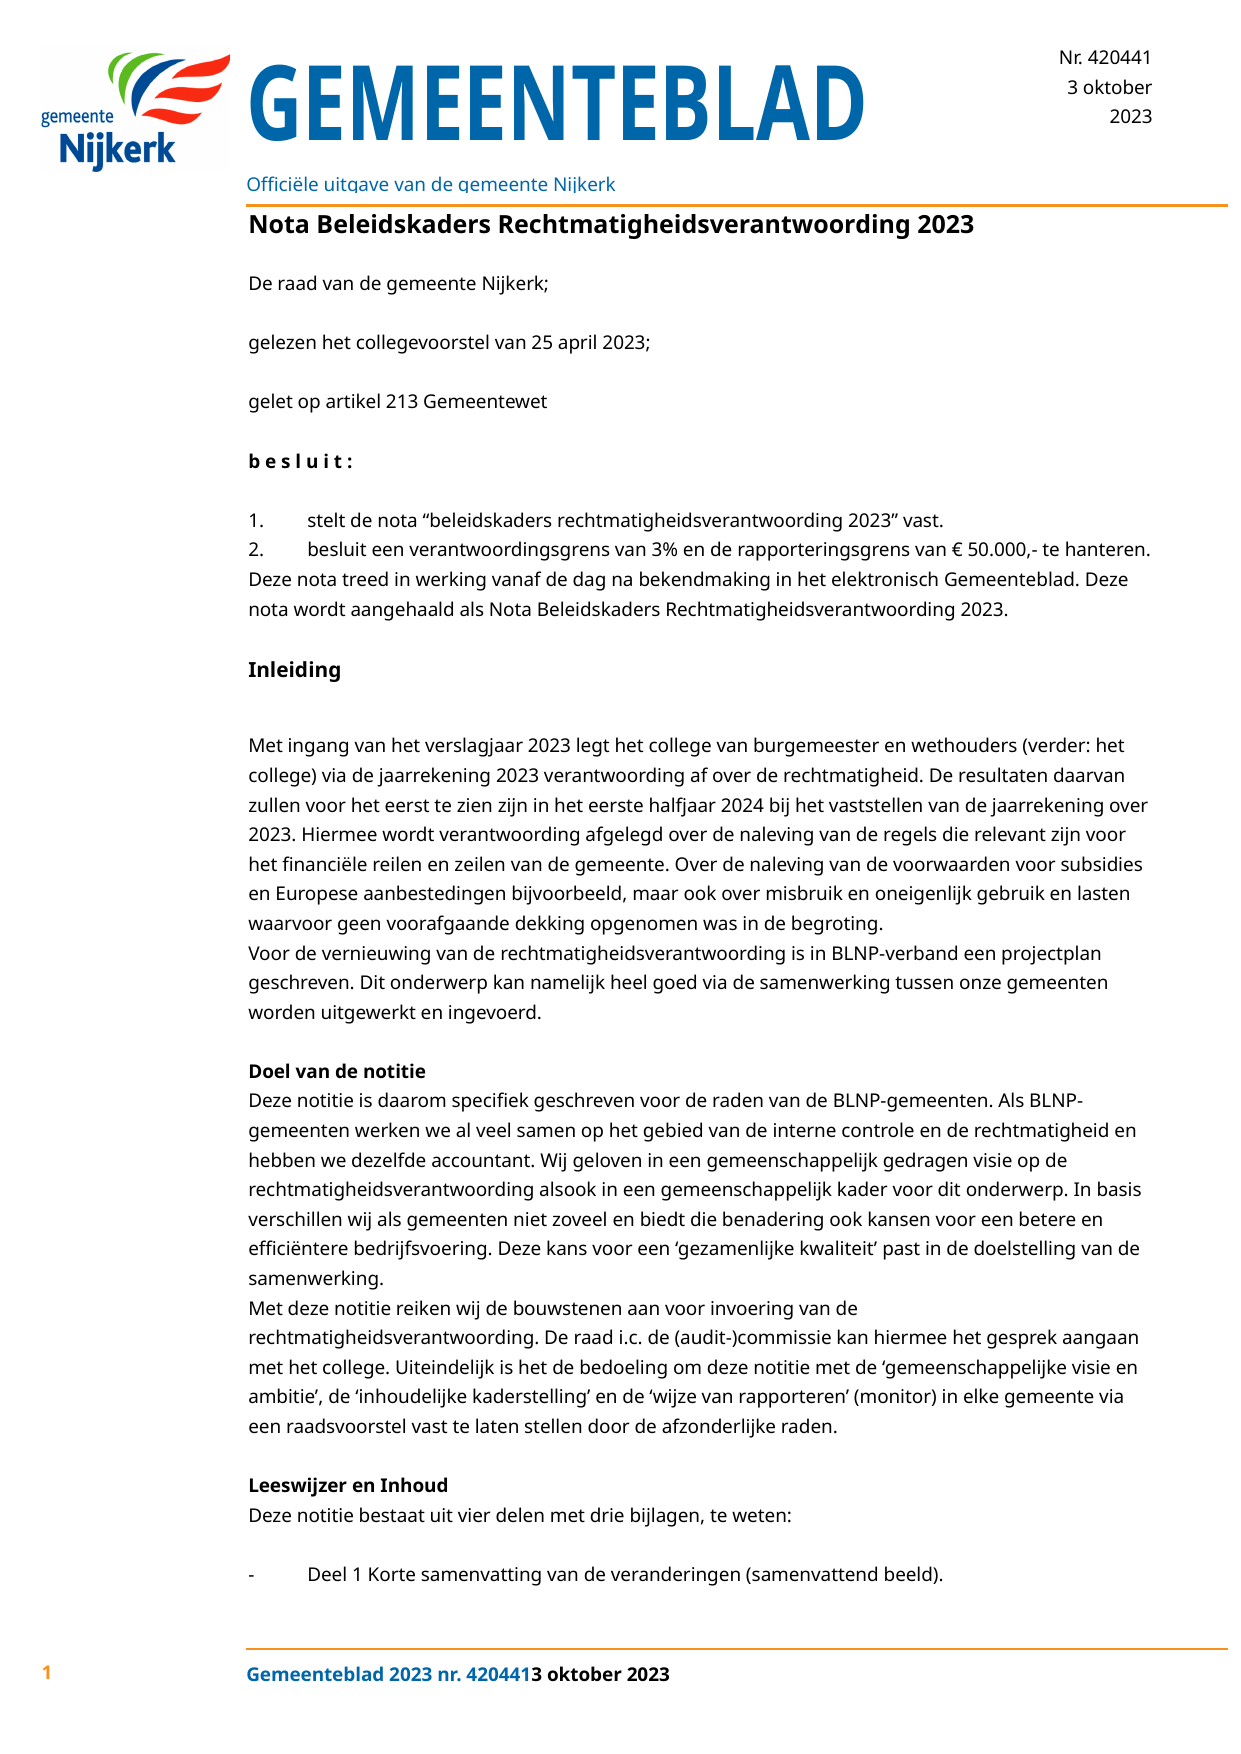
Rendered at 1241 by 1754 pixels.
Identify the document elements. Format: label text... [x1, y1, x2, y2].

text Voor de vernieuwing van de rechtmatigheidsverantwoording is in BLNP-verband een projectplan geschreven. Dit onderwerp kan namelijk heel goed via de samenwerking tussen onze gemeenten worden uitgewerkt en ingevoerd. [248, 940, 1152, 1024]
text b e s l u i t : [248, 448, 1152, 473]
text Met ingang van het verslagjaar 2023 legt het college van burgemeester en wethouders (verder: het college) via de jaarrekening 2023 verantwoording af over de rechtmatigheid. De resultaten daarvan zullen voor het eerst te zien zijn in het eerste halfjaar 2024 bij het vaststellen van de jaarrekening over 2023. Hiermee wordt verantwoording afgelegd over de naleving van de regels die relevant zijn voor het financiële reilen en zeilen van de gemeente. Over de naleving van de voorwaarden voor subsidies en Europese aanbestedingen bijvoorbeeld, maar ook over misbruik en oneigenlijk gebruik en lasten waarvoor geen voorafgaande dekking opgenomen was in de begroting. [248, 733, 1152, 936]
text Nota Beleidskaders Rechtmatigheidsverantwoording 2023 [248, 207, 1152, 241]
text De raad van de gemeente Nijkerk; [248, 270, 1152, 296]
text Inleiding [248, 655, 1152, 683]
text Met deze notitie reiken wij de bouwstenen aan voor invoering van de rechtmatigheidsverantwoording. De raad i.c. de (audit-)commissie kan hiermee het gesprek aangaan met het college. Uiteindelijk is het de bedoeling om deze notitie met de ‘gemeenschappelijke visie en ambitie’, de ‘inhoudelijke kaderstelling’ en de ‘wijze van rapporteren’ (monitor) in elke gemeente via een raadsvoorstel vast te laten stellen door de afzonderlijke raden. [248, 1295, 1152, 1439]
text Leeswijzer en Inhoud [248, 1472, 1152, 1498]
list besluit een verantwoordingsgrens van 3% en de rapporteringsgrens van € 50.000,- te hanteren. [248, 537, 1152, 562]
text Deze notitie is daarom specifiek geschreven voor de raden van de BLNP-gemeenten. Als BLNP-gemeenten werken we al veel samen op het gebied van de interne controle en de rechtmatigheid en hebben we dezelfde accountant. Wij geloven in een gemeenschappelijk gedragen visie op de rechtmatigheidsverantwoording alsook in een gemeenschappelijk kader voor dit onderwerp. In basis verschillen wij als gemeenten niet zoveel en biedt die benadering ook kansen voor een betere en efficiëntere bedrijfsvoering. Deze kans voor een ‘gezamenlijke kwaliteit’ past in de doelstelling van de samenwerking. [248, 1088, 1152, 1291]
list stelt de nota “beleidskaders rechtmatigheidsverantwoording 2023” vast. [248, 507, 1152, 533]
text Deze notitie bestaat uit vier delen met drie bijlagen, te weten: [248, 1502, 1152, 1527]
picture [41, 47, 231, 172]
text gelezen het collegevoorstel van 25 april 2023; [248, 329, 1152, 355]
text Doel van de notitie [248, 1058, 1152, 1084]
text Deze nota treed in werking vanaf de dag na bekendmaking in het elektronisch Gemeenteblad. Deze nota wordt aangehaald als Nota Beleidskaders Rechtmatigheidsverantwoording 2023. [248, 566, 1152, 621]
text gelet op artikel 213 Gemeentewet [248, 389, 1152, 414]
list Deel 1 Korte samenvatting van de veranderingen (samenvattend beeld). [248, 1561, 1152, 1587]
